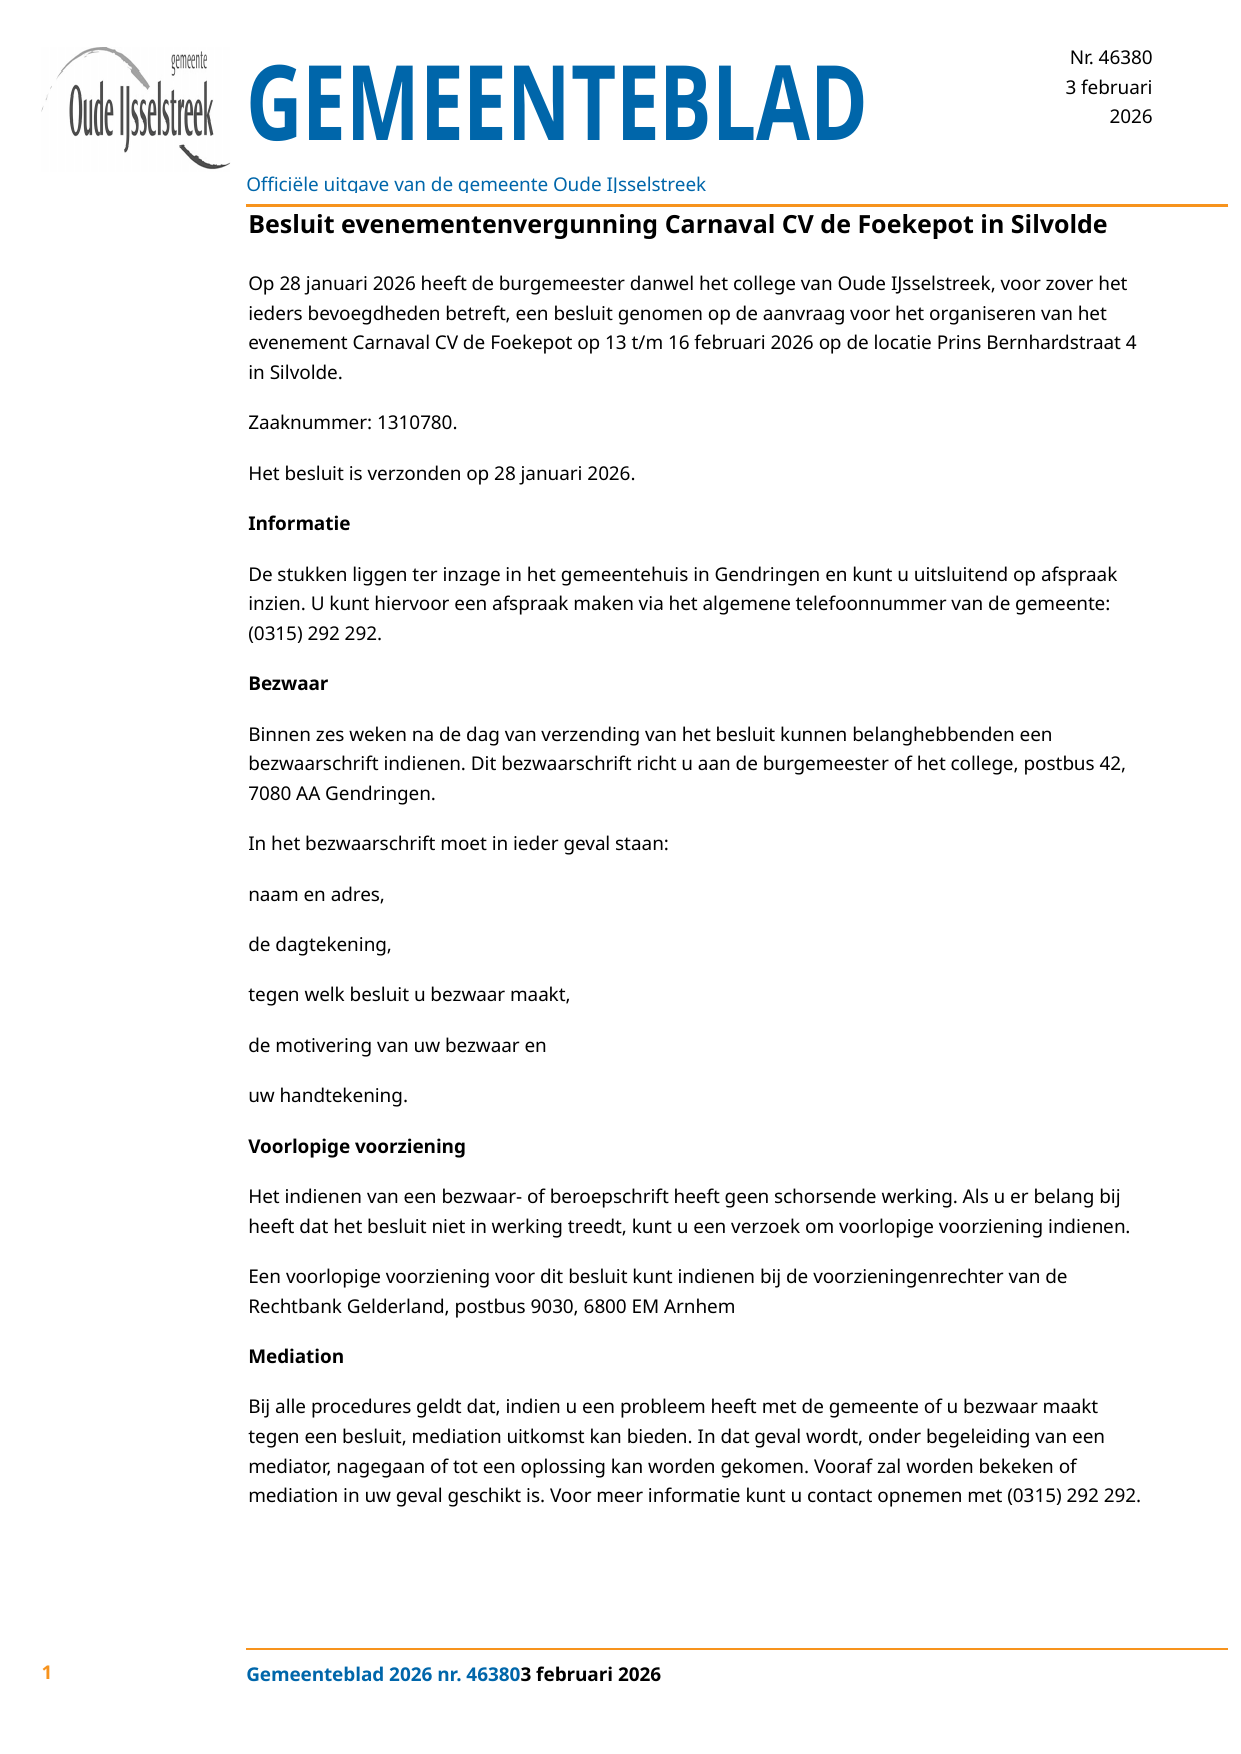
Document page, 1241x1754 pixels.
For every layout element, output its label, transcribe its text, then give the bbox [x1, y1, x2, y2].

text Mediation [248, 1343, 1152, 1369]
text De stukken liggen ter inzage in het gemeentehuis in Gendringen en kunt u uitsluitend op afspraak inzien. U kunt hiervoor een afspraak maken via het algemene telefoonnummer van de gemeente: (0315) 292 292. [248, 561, 1152, 646]
text naam en adres, [248, 881, 1152, 906]
text In het bezwaarschrift moet in ieder geval staan: [248, 830, 1152, 856]
text Voorlopige voorziening [248, 1133, 1152, 1158]
text de dagtekening, [248, 931, 1152, 957]
text Het besluit is verzonden op 28 januari 2026. [248, 460, 1152, 486]
text Bij alle procedures geldt dat, indien u een probleem heeft met de gemeente of u bezwaar maakt tegen een besluit, mediation uitkomst kan bieden. In dat geval wordt, onder begeleiding van een mediator, nagegaan of tot een oplossing kan worden gekomen. Vooraf zal worden bekeken of mediation in uw geval geschikt is. Voor meer informatie kunt u contact opnemen met (0315) 292 292. [248, 1394, 1152, 1508]
picture [41, 47, 231, 172]
text Besluit evenementenvergunning Carnaval CV de Foekepot in Silvolde [248, 207, 1152, 241]
text Een voorlopige voorziening voor dit besluit kunt indienen bij de voorzieningenrechter van de Rechtbank Gelderland, postbus 9030, 6800 EM Arnhem [248, 1263, 1152, 1318]
text Het indienen van een bezwaar- of beroepschrift heeft geen schorsende werking. Als u er belang bij heeft dat het besluit niet in werking treedt, kunt u een verzoek om voorlopige voorziening indienen. [248, 1183, 1152, 1238]
text Bezwaar [248, 670, 1152, 696]
text de motivering van uw bezwaar en [248, 1032, 1152, 1058]
text Informatie [248, 510, 1152, 536]
text Zaaknummer: 1310780. [248, 409, 1152, 435]
text uw handtekening. [248, 1082, 1152, 1108]
text Op 28 januari 2026 heeft de burgemeester danwel het college van Oude IJsselstreek, voor zover het ieders bevoegdheden betreft, een besluit genomen op de aanvraag voor het organiseren van het evenement Carnaval CV de Foekepot op 13 t/m 16 februari 2026 op de locatie Prins Bernhardstraat 4 in Silvolde. [248, 270, 1152, 385]
text tegen welk besluit u bezwaar maakt, [248, 982, 1152, 1007]
text Binnen zes weken na de dag van verzending van het besluit kunnen belanghebbenden een bezwaarschrift indienen. Dit bezwaarschrift richt u aan de burgemeester of het college, postbus 42, 7080 AA Gendringen. [248, 721, 1152, 806]
